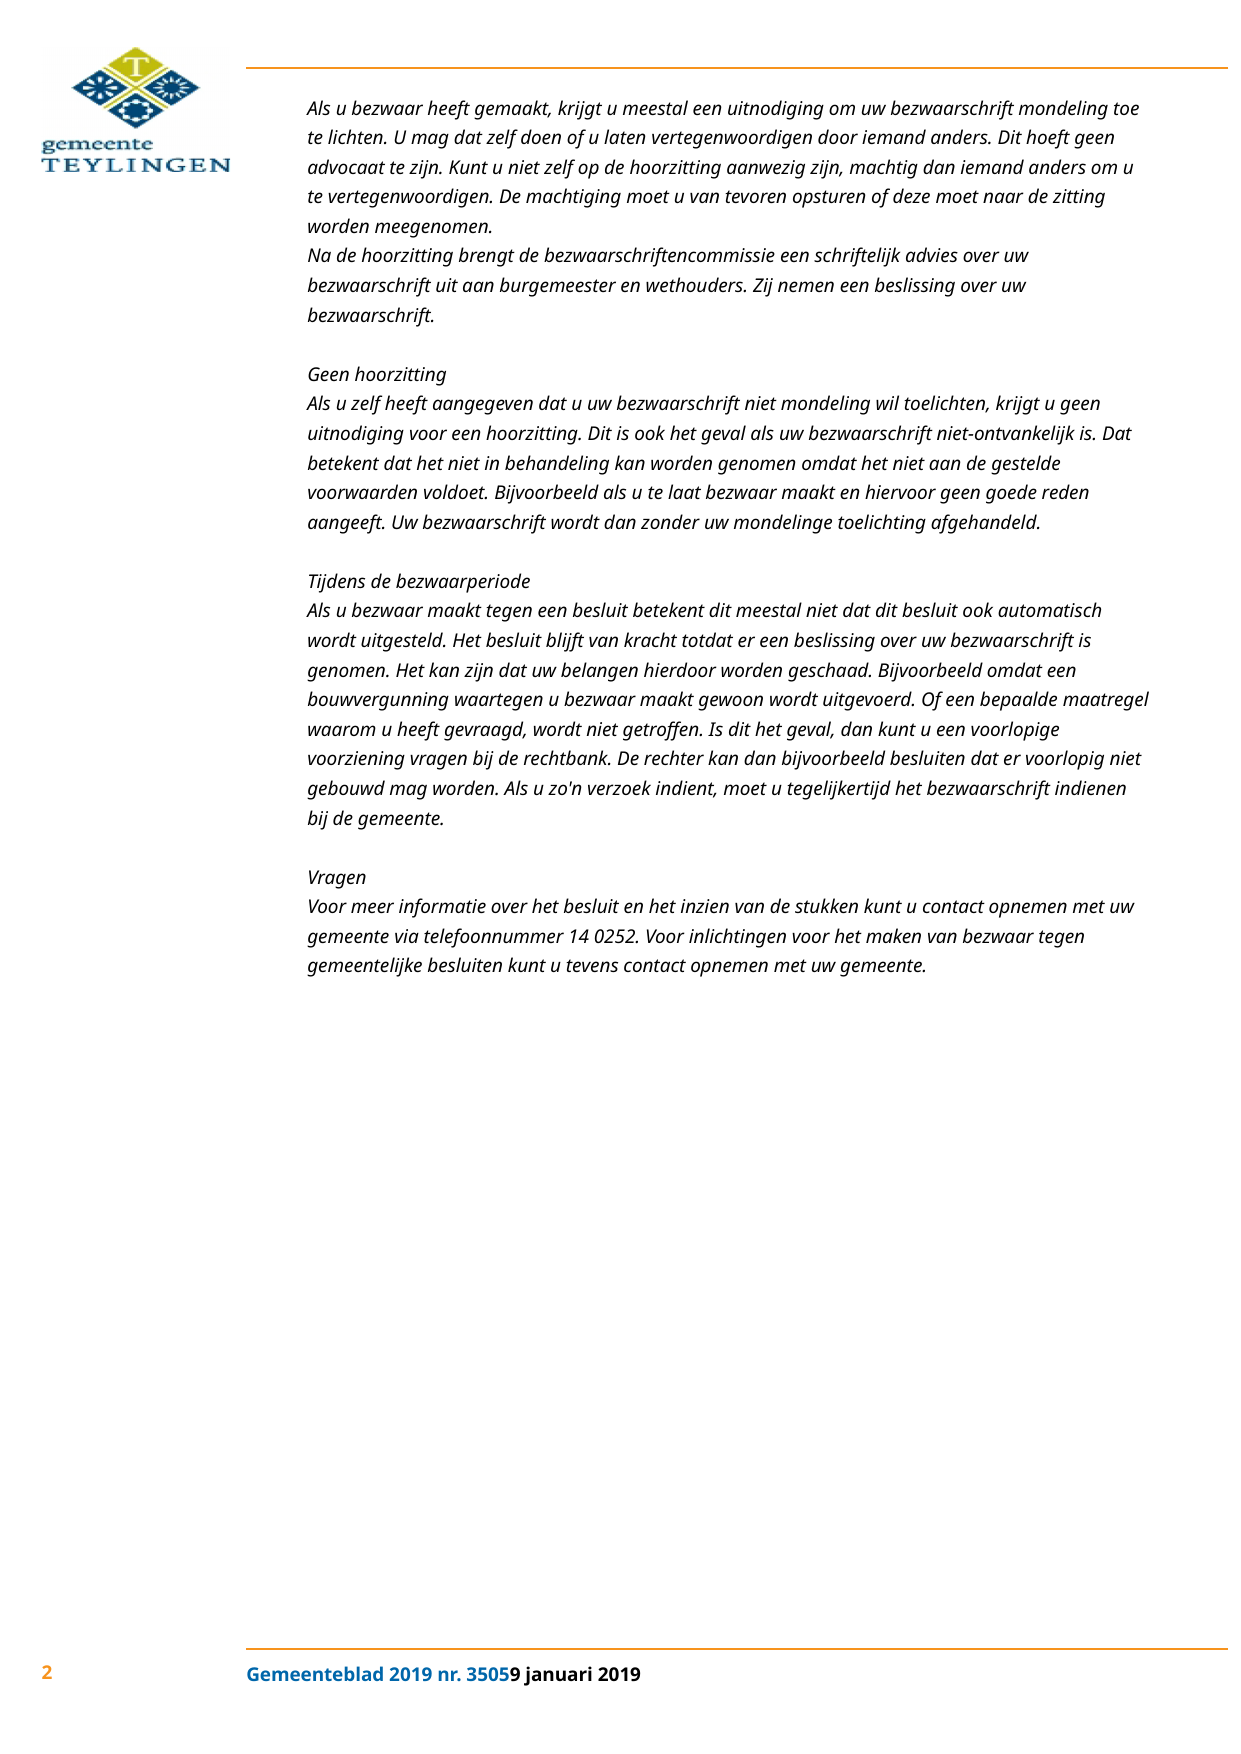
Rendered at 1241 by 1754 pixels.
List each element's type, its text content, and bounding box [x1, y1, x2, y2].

list Voor meer informatie over het besluit en het inzien van de stukken kunt u contact opnemen met uw gemeente via telefoonnummer 14 0252. Voor inlichtingen voor het maken van bezwaar tegen gemeentelijke besluiten kunt u tevens contact opnemen met uw gemeente. [248, 893, 1152, 978]
list Als u zelf heeft aangegeven dat u uw bezwaarschrift niet mondeling wil toelichten, krijgt u geen uitnodiging voor een hoorzitting. Dit is ook het geval als uw bezwaarschrift niet-ontvankelijk is. Dat betekent dat het niet in behandeling kan worden genomen omdat het niet aan de gestelde voorwaarden voldoet. Bijvoorbeeld als u te laat bezwaar maakt en hiervoor geen goede reden aangeeft. Uw bezwaarschrift wordt dan zonder uw mondelinge toelichting afgehandeld. [248, 391, 1152, 535]
list Geen hoorzitting [248, 361, 1152, 387]
list Vragen [248, 864, 1152, 890]
list Na de hoorzitting brengt de bezwaarschriftencommissie een schriftelijk advies over uw bezwaarschrift uit aan burgemeester en wethouders. Zij nemen een beslissing over uw bezwaarschrift. [248, 243, 1152, 328]
picture [41, 47, 231, 172]
list Als u bezwaar maakt tegen een besluit betekent dit meestal niet dat dit besluit ook automatisch wordt uitgesteld. Het besluit blijft van kracht totdat er een beslissing over uw bezwaarschrift is genomen. Het kan zijn dat uw belangen hierdoor worden geschaad. Bijvoorbeeld omdat een bouwvergunning waartegen u bezwaar maakt gewoon wordt uitgevoerd. Of een bepaalde maatregel waarom u heeft gevraagd, wordt niet getroffen. Is dit het geval, dan kunt u een voorlopige voorziening vragen bij de rechtbank. De rechter kan dan bijvoorbeeld besluiten dat er voorlopig niet gebouwd mag worden. Als u zo'n verzoek indient, moet u tegelijkertijd het bezwaarschrift indienen bij de gemeente. [248, 598, 1152, 831]
list Als u bezwaar heeft gemaakt, krijgt u meestal een uitnodiging om uw bezwaarschrift mondeling toe te lichten. U mag dat zelf doen of u laten vertegenwoordigen door iemand anders. Dit hoeft geen advocaat te zijn. Kunt u niet zelf op de hoorzitting aanwezig zijn, machtig dan iemand anders om u te vertegenwoordigen. De machtiging moet u van tevoren opsturen of deze moet naar de zitting worden meegenomen. [248, 95, 1152, 239]
list Tijdens de bezwaarperiode [248, 568, 1152, 594]
